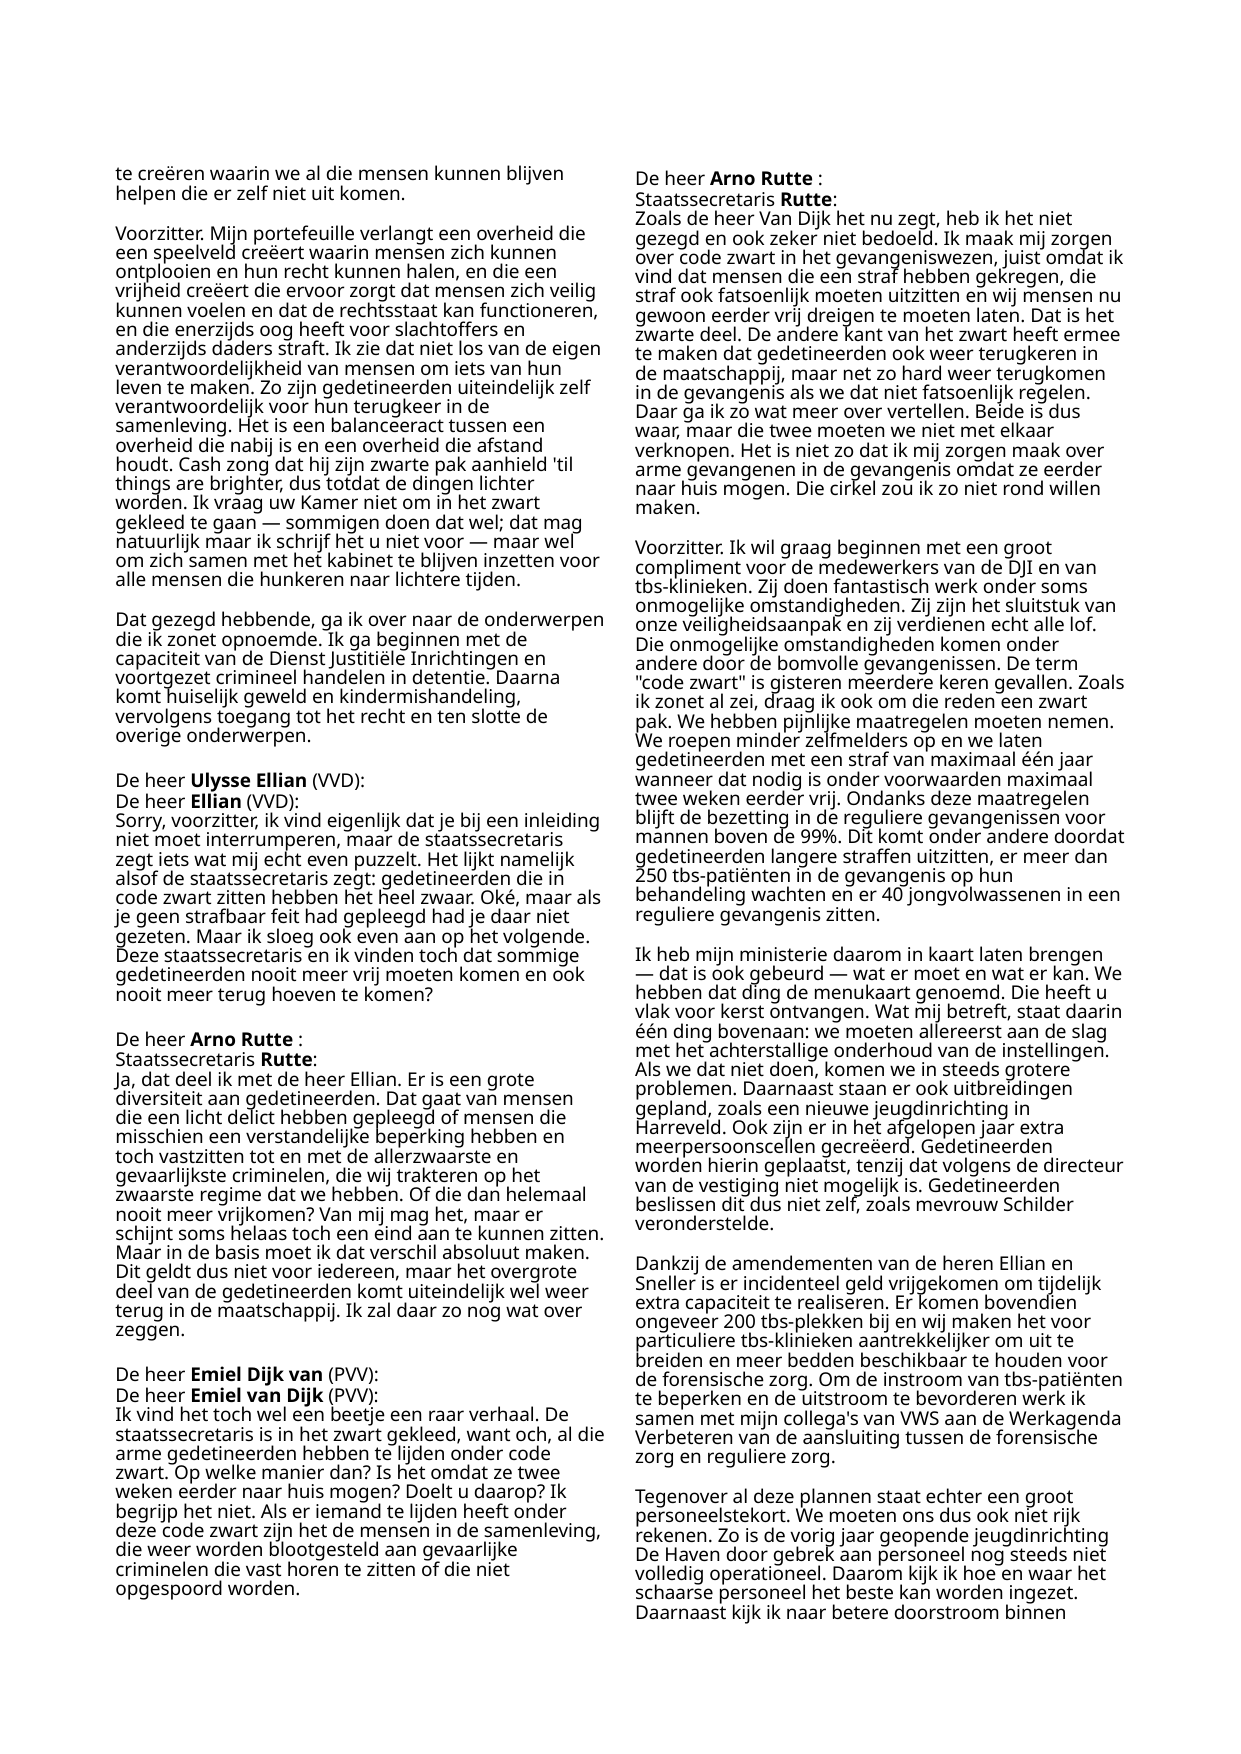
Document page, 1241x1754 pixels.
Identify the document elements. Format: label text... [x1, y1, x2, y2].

text De heer Ellian (VVD): [115, 793, 605, 812]
text Dat gezegd hebbende, ga ik over naar de onderwerpen die ik zonet opnoemde. Ik ga beginnen met de capaciteit van de Dienst Justitiële Inrichtingen en voortgezet crimineel handelen in detentie. Daarna komt huiselijk geweld en kindermishandeling, vervolgens toegang tot het recht en ten slotte de overige onderwerpen. [115, 611, 605, 746]
text Voorzitter. Mijn portefeuille verlangt een overheid die een speelveld creëert waarin mensen zich kunnen ontplooien en hun recht kunnen halen, en die een vrijheid creëert die ervoor zorgt dat mensen zich veilig kunnen voelen en dat de rechtsstaat kan functioneren, en die enerzijds oog heeft voor slachtoffers en anderzijds daders straft. Ik zie dat niet los van de eigen verantwoordelijkheid van mensen om iets van hun leven te maken. Zo zijn gedetineerden uiteindelijk zelf verantwoordelijk voor hun terugkeer in de samenleving. Het is een balanceeract tussen een overheid die nabij is en een overheid die afstand houdt. Cash zong dat hij zijn zwarte pak aanhield 'til things are brighter, dus totdat de dingen lichter worden. Ik vraag uw Kamer niet om in het zwart gekleed te gaan — sommigen doen dat wel; dat mag natuurlijk maar ik schrijf het u niet voor — maar wel om zich samen met het kabinet te blijven inzetten voor alle mensen die hunkeren naar lichtere tijden. [115, 224, 605, 591]
text Voorzitter. Ik wil graag beginnen met een groot compliment voor de medewerkers van de DJI en van tbs-klinieken. Zij doen fantastisch werk onder soms onmogelijke omstandigheden. Zij zijn het sluitstuk van onze veiligheidsaanpak en zij verdienen echt alle lof. Die onmogelijke omstandigheden komen onder andere door de bomvolle gevangenissen. De term "code zwart" is gisteren meerdere keren gevallen. Zoals ik zonet al zei, draag ik ook om die reden een zwart pak. We hebben pijnlijke maatregelen moeten nemen. We roepen minder zelfmelders op en we laten gedetineerden met een straf van maximaal één jaar wanneer dat nodig is onder voorwaarden maximaal twee weken eerder vrij. Ondanks deze maatregelen blijft de bezetting in de reguliere gevangenissen voor mannen boven de 99%. Dit komt onder andere doordat gedetineerden langere straffen uitzitten, er meer dan 250 tbs-patiënten in de gevangenis op hun behandeling wachten en er 40 jongvolwassenen in een reguliere gevangenis zitten. [635, 539, 1125, 925]
text Ik vind het toch wel een beetje een raar verhaal. De staatssecretaris is in het zwart gekleed, want och, al die arme gedetineerden hebben te lijden onder code zwart. Op welke manier dan? Is het omdat ze twee weken eerder naar huis mogen? Doelt u daarop? Ik begrijp het niet. Als er iemand te lijden heeft onder deze code zwart zijn het de mensen in de samenleving, die weer worden blootgesteld aan gevaarlijke criminelen die vast horen te zitten of die niet opgespoord worden. [115, 1406, 605, 1599]
text Zoals de heer Van Dijk het nu zegt, heb ik het niet gezegd en ook zeker niet bedoeld. Ik maak mij zorgen over code zwart in het gevangeniswezen, juist omdat ik vind dat mensen die een straf hebben gekregen, die straf ook fatsoenlijk moeten uitzitten en wij mensen nu gewoon eerder vrij dreigen te moeten laten. Dat is het zwarte deel. De andere kant van het zwart heeft ermee te maken dat gedetineerden ook weer terugkeren in de maatschappij, maar net zo hard weer terugkomen in de gevangenis als we dat niet fatsoenlijk regelen. Daar ga ik zo wat meer over vertellen. Beide is dus waar, maar die twee moeten we niet met elkaar verknopen. Het is niet zo dat ik mij zorgen maak over arme gevangenen in de gevangenis omdat ze eerder naar huis mogen. Die cirkel zou ik zo niet rond willen maken. [635, 210, 1125, 519]
text te creëren waarin we al die mensen kunnen blijven helpen die er zelf niet uit komen. [115, 165, 605, 204]
text De heer Emiel van Dijk (PVV): [115, 1387, 605, 1406]
text Ja, dat deel ik met de heer Ellian. Er is een grote diversiteit aan gedetineerden. Dat gaat van mensen die een licht delict hebben gepleegd of mensen die misschien een verstandelijke beperking hebben en toch vastzitten tot en met de allerzwaarste en gevaarlijkste criminelen, die wij trakteren op het zwaarste regime dat we hebben. Of die dan helemaal nooit meer vrijkomen? Van mij mag het, maar er schijnt soms helaas toch een eind aan te kunnen zitten. Maar in de basis moet ik dat verschil absoluut maken. Dit geldt dus niet voor iedereen, maar het overgrote deel van de gedetineerden komt uiteindelijk wel weer terug in de maatschappij. Ik zal daar zo nog wat over zeggen. [115, 1071, 605, 1341]
text De heer Emiel Dijk van (PVV): [115, 1361, 605, 1387]
text Staatssecretaris Rutte: [635, 191, 1125, 210]
text De heer Arno Rutte : [635, 165, 1125, 191]
text De heer Ulysse Ellian (VVD): [115, 767, 605, 793]
text Sorry, voorzitter, ik vind eigenlijk dat je bij een inleiding niet moet interrumperen, maar de staatssecretaris zegt iets wat mij echt even puzzelt. Het lijkt namelijk alsof de staatssecretaris zegt: gedetineerden die in code zwart zitten hebben het heel zwaar. Oké, maar als je geen strafbaar feit had gepleegd had je daar niet gezeten. Maar ik sloeg ook even aan op het volgende. Deze staatssecretaris en ik vinden toch dat sommige gedetineerden nooit meer vrij moeten komen en ook nooit meer terug hoeven te komen? [115, 812, 605, 1005]
text Ik heb mijn ministerie daarom in kaart laten brengen — dat is ook gebeurd — wat er moet en wat er kan. We hebben dat ding de menukaart genoemd. Die heeft u vlak voor kerst ontvangen. Wat mij betreft, staat daarin één ding bovenaan: we moeten allereerst aan de slag met het achterstallige onderhoud van de instellingen. Als we dat niet doen, komen we in steeds grotere problemen. Daarnaast staan er ook uitbreidingen gepland, zoals een nieuwe jeugdinrichting in Harreveld. Ook zijn er in het afgelopen jaar extra meerpersoonscellen gecreëerd. Gedetineerden worden hierin geplaatst, tenzij dat volgens de directeur van de vestiging niet mogelijk is. Gedetineerden beslissen dit dus niet zelf, zoals mevrouw Schilder veronderstelde. [635, 946, 1125, 1234]
text De heer Arno Rutte : [115, 1026, 605, 1051]
text Tegenover al deze plannen staat echter een groot personeelstekort. We moeten ons dus ook niet rijk rekenen. Zo is de vorig jaar geopende jeugdinrichting De Haven door gebrek aan personeel nog steeds niet volledig operationeel. Daarom kijk ik hoe en waar het schaarse personeel het beste kan worden ingezet. Daarnaast kijk ik naar betere doorstroom binnen [635, 1488, 1125, 1623]
text Dankzij de amendementen van de heren Ellian en Sneller is er incidenteel geld vrijgekomen om tijdelijk extra capaciteit te realiseren. Er komen bovendien ongeveer 200 tbs-plekken bij en wij maken het voor particuliere tbs-klinieken aantrekkelijker om uit te breiden en meer bedden beschikbaar te houden voor de forensische zorg. Om de instroom van tbs-patiënten te beperken en de uitstroom te bevorderen werk ik samen met mijn collega's van VWS aan de Werkagenda Verbeteren van de aansluiting tussen de forensische zorg en reguliere zorg. [635, 1255, 1125, 1467]
text Staatssecretaris Rutte: [115, 1051, 605, 1071]
